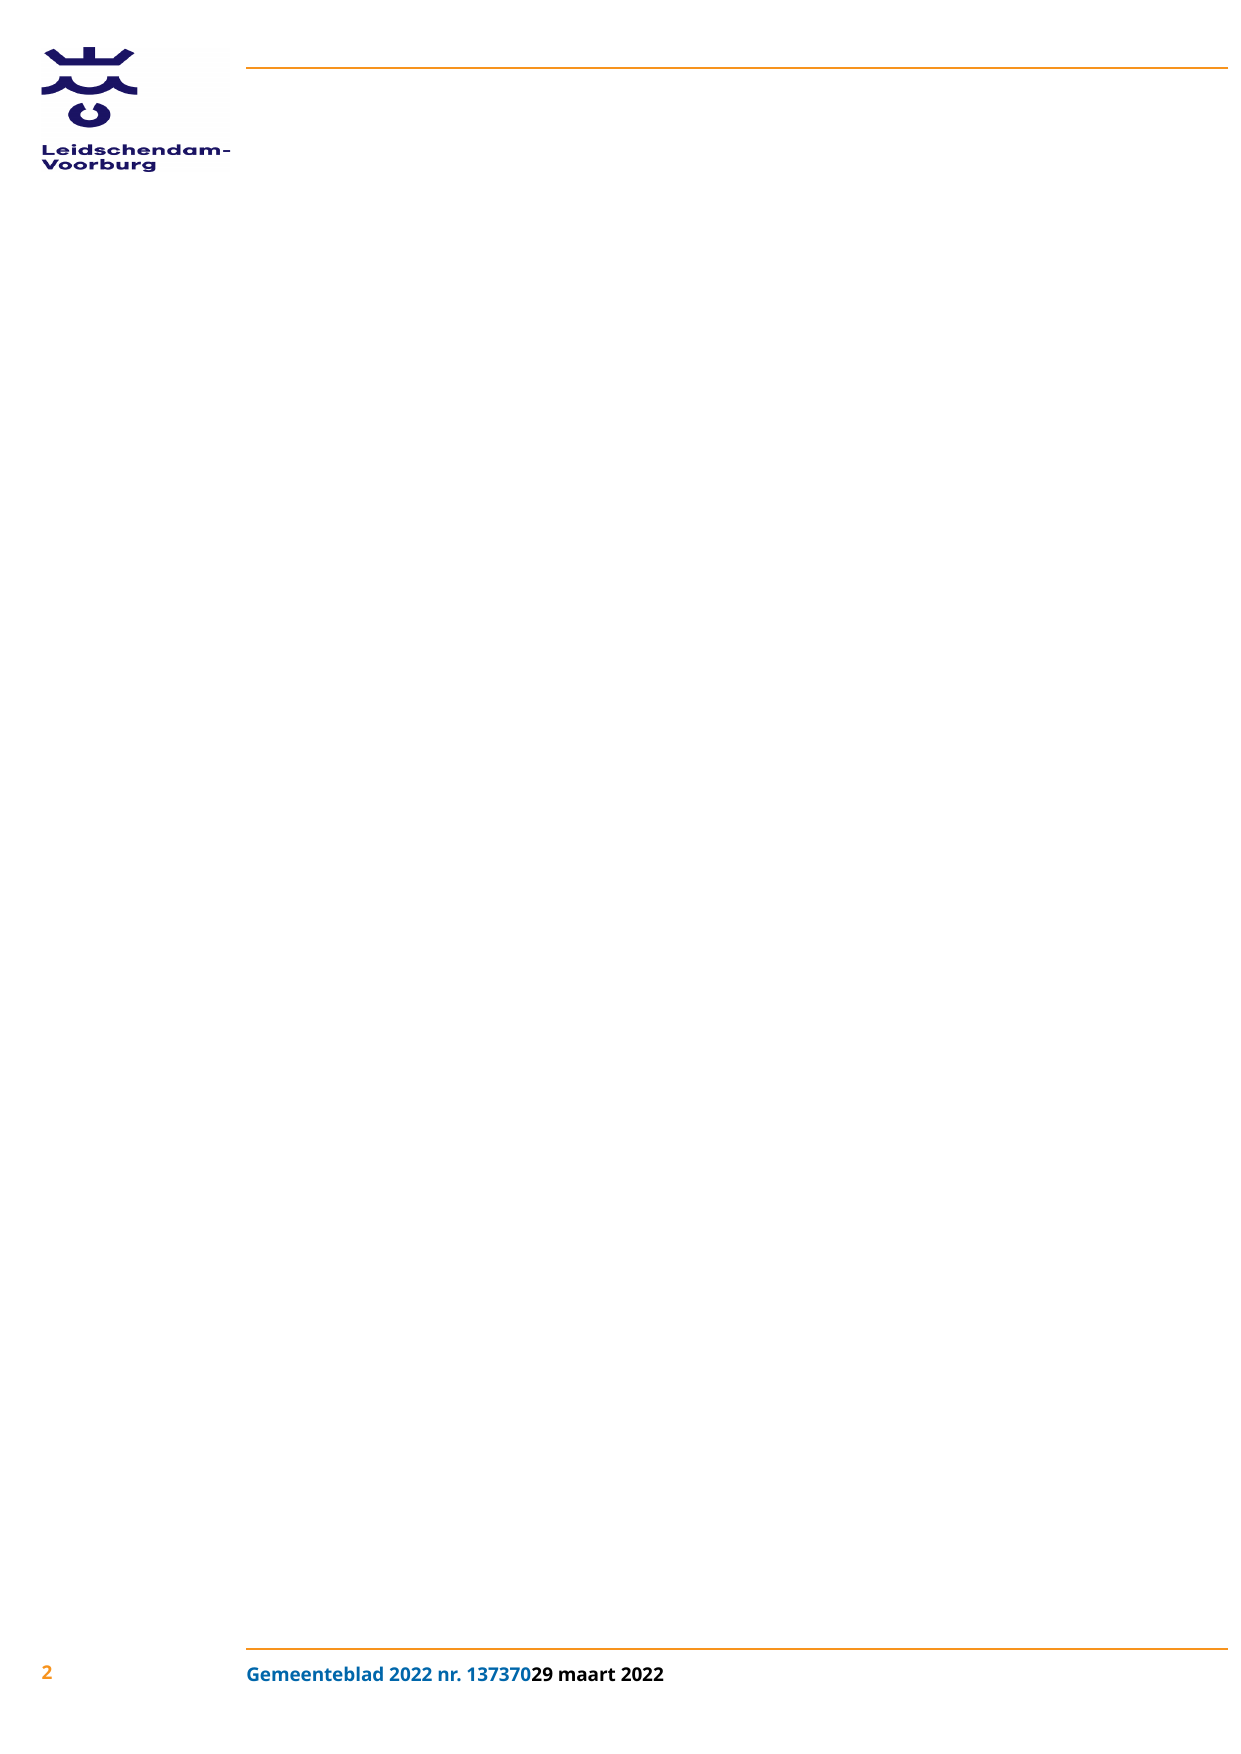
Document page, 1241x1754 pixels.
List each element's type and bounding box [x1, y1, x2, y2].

picture [41, 47, 231, 172]
